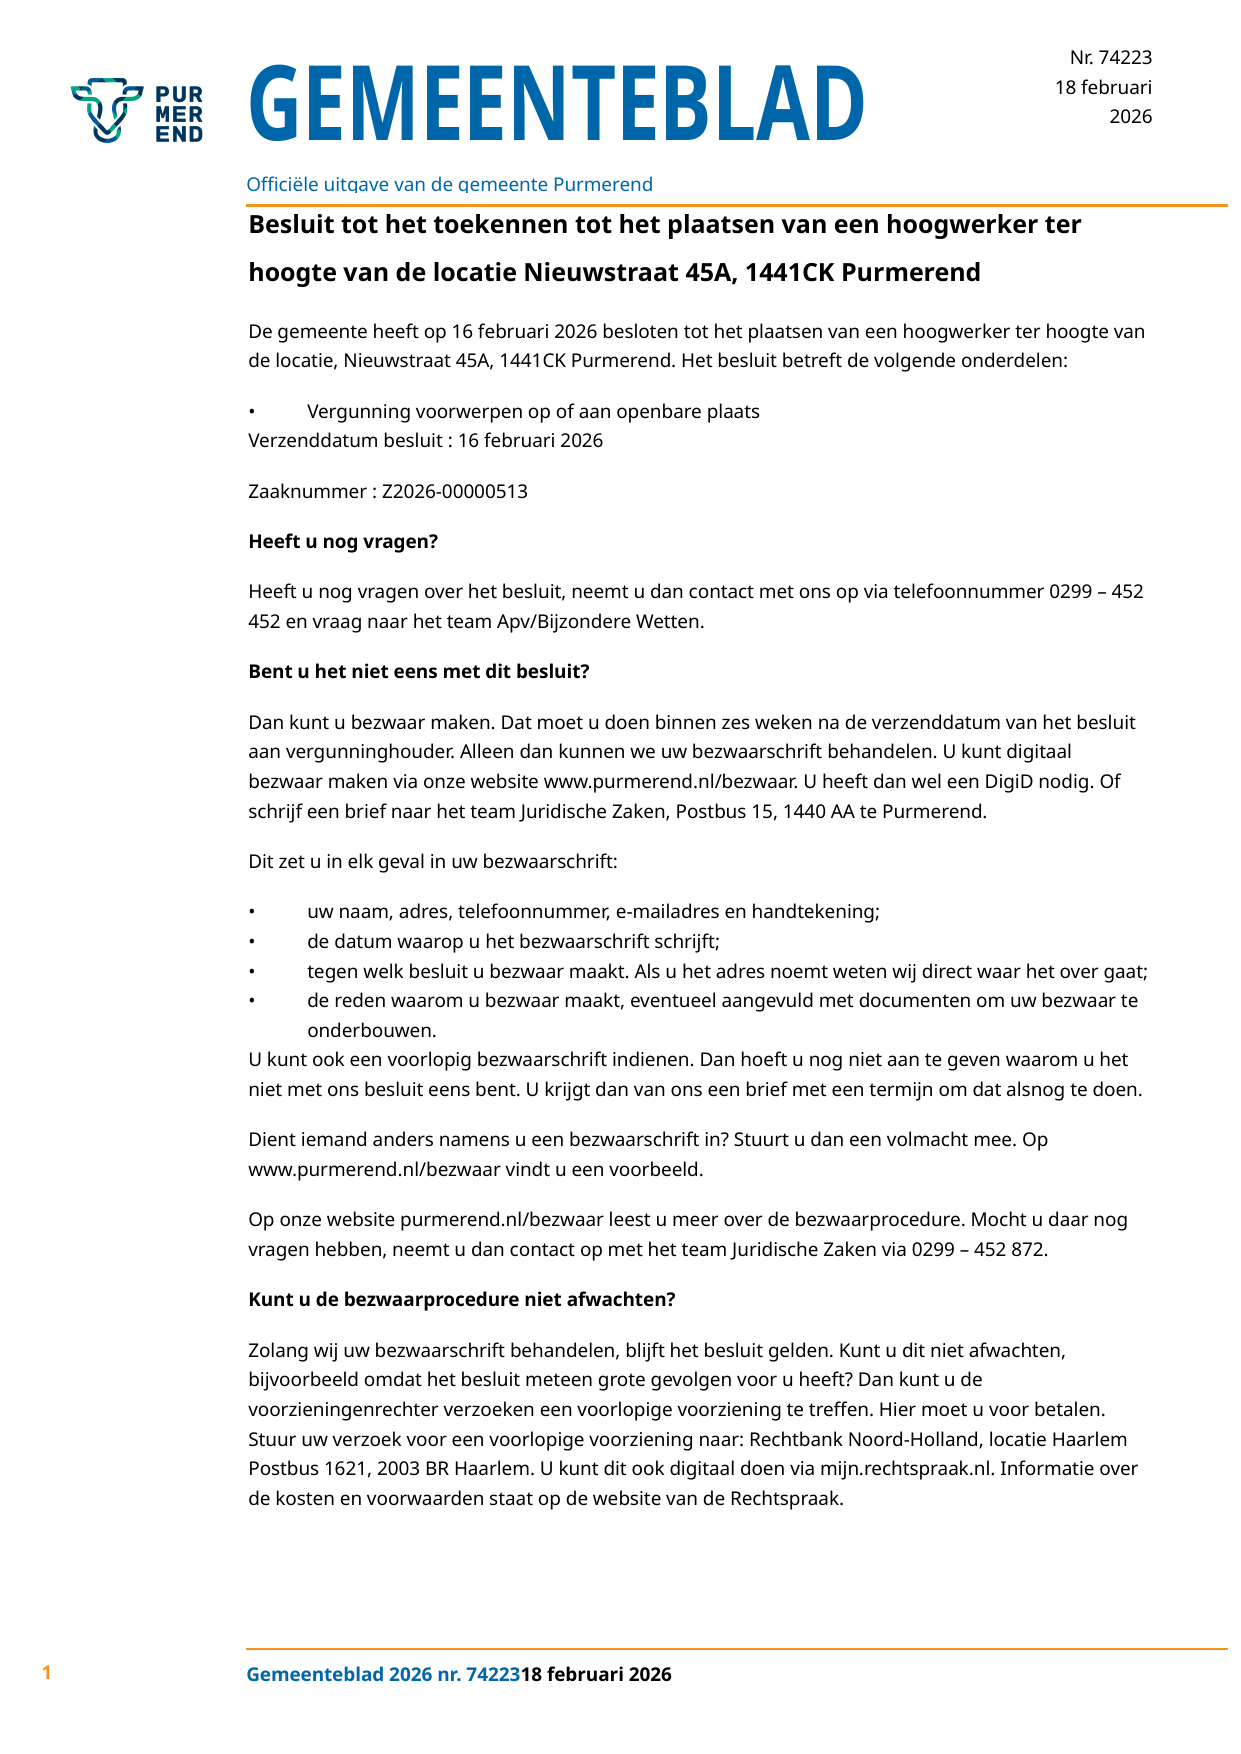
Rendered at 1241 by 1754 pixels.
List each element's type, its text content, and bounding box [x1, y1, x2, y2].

text Kunt u de bezwaarprocedure niet afwachten? [248, 1287, 1152, 1312]
text Op onze website purmerend.nl/bezwaar leest u meer over de bezwaarprocedure. Mocht u daar nog vragen hebben, neemt u dan contact op met het team Juridische Zaken via 0299 – 452 872. [248, 1207, 1152, 1262]
list de datum waarop u het bezwaarschrift schrijft; [248, 928, 1152, 954]
list de reden waarom u bezwaar maakt, eventueel aangevuld met documenten om uw bezwaar te onderbouwen. [248, 987, 1152, 1043]
text Bent u het niet eens met dit besluit? [248, 659, 1152, 684]
list tegen welk besluit u bezwaar maakt. Als u het adres noemt weten wij direct waar het over gaat; [248, 958, 1152, 984]
list uw naam, adres, telefoonnummer, e-mailadres en handtekening; [248, 899, 1152, 924]
text Dan kunt u bezwaar maken. Dat moet u doen binnen zes weken na de verzenddatum van het besluit aan vergunninghouder. Alleen dan kunnen we uw bezwaarschrift behandelen. U kunt digitaal bezwaar maken via onze website www.purmerend.nl/bezwaar. U heeft dan wel een DigiD nodig. Of schrijf een brief naar het team Juridische Zaken, Postbus 15, 1440 AA te Purmerend. [248, 709, 1152, 824]
text U kunt ook een voorlopig bezwaarschrift indienen. Dan hoeft u nog niet aan te geven waarom u het niet met ons besluit eens bent. U krijgt dan van ons een brief met een termijn om dat alsnog te doen. [248, 1047, 1152, 1102]
text Zaaknummer : Z2026-00000513 [248, 478, 1152, 504]
text Dit zet u in elk geval in uw bezwaarschrift: [248, 848, 1152, 874]
text Besluit tot het toekennen tot het plaatsen van een hoogwerker ter hoogte van de locatie Nieuwstraat 45A, 1441CK Purmerend [248, 207, 1152, 288]
text Dient iemand anders namens u een bezwaarschrift in? Stuurt u dan een volmacht mee. Op www.purmerend.nl/bezwaar vindt u een voorbeeld. [248, 1127, 1152, 1182]
picture [41, 47, 231, 172]
text Verzenddatum besluit : 16 februari 2026 [248, 427, 1152, 453]
text Heeft u nog vragen? [248, 528, 1152, 554]
text Heeft u nog vragen over het besluit, neemt u dan contact met ons op via telefoonnummer 0299 – 452 452 en vraag naar het team Apv/Bijzondere Wetten. [248, 579, 1152, 634]
list Vergunning voorwerpen op of aan openbare plaats [248, 398, 1152, 424]
text Zolang wij uw bezwaarschrift behandelen, blijft het besluit gelden. Kunt u dit niet afwachten, bijvoorbeeld omdat het besluit meteen grote gevolgen voor u heeft? Dan kunt u de voorzieningenrechter verzoeken een voorlopige voorziening te treffen. Hier moet u voor betalen. Stuur uw verzoek voor een voorlopige voorziening naar: Rechtbank Noord-Holland, locatie Haarlem Postbus 1621, 2003 BR Haarlem. U kunt dit ook digitaal doen via mijn.rechtspraak.nl. Informatie over de kosten en voorwaarden staat op de website van de Rechtspraak. [248, 1337, 1152, 1511]
text De gemeente heeft op 16 februari 2026 besloten tot het plaatsen van een hoogwerker ter hoogte van de locatie, Nieuwstraat 45A, 1441CK Purmerend. Het besluit betreft de volgende onderdelen: [248, 318, 1152, 373]
